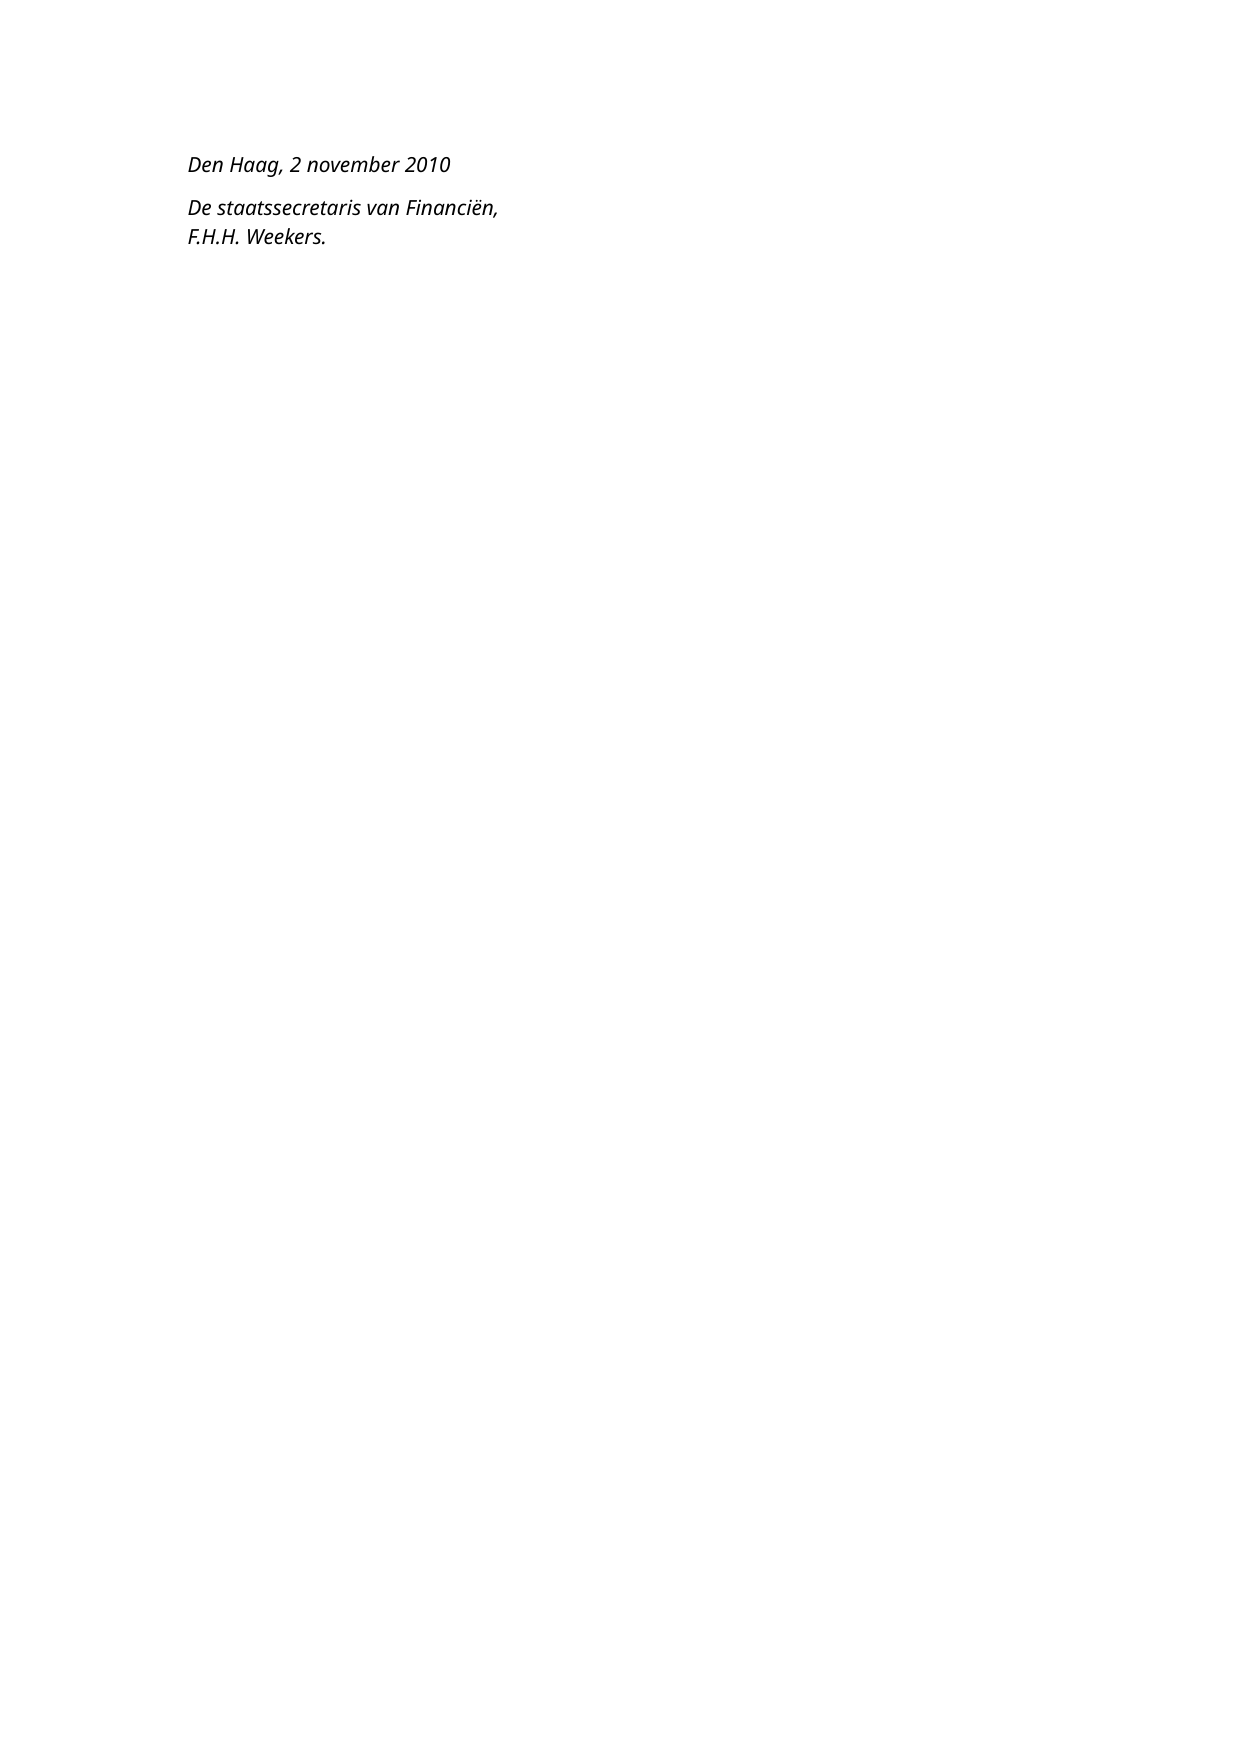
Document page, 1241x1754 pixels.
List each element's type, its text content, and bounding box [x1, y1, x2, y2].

text Den Haag, 2 november 2010 [187, 150, 1053, 178]
text F.H.H. Weekers. [187, 222, 1053, 250]
text De staatssecretaris van Financiën, [187, 193, 1053, 222]
